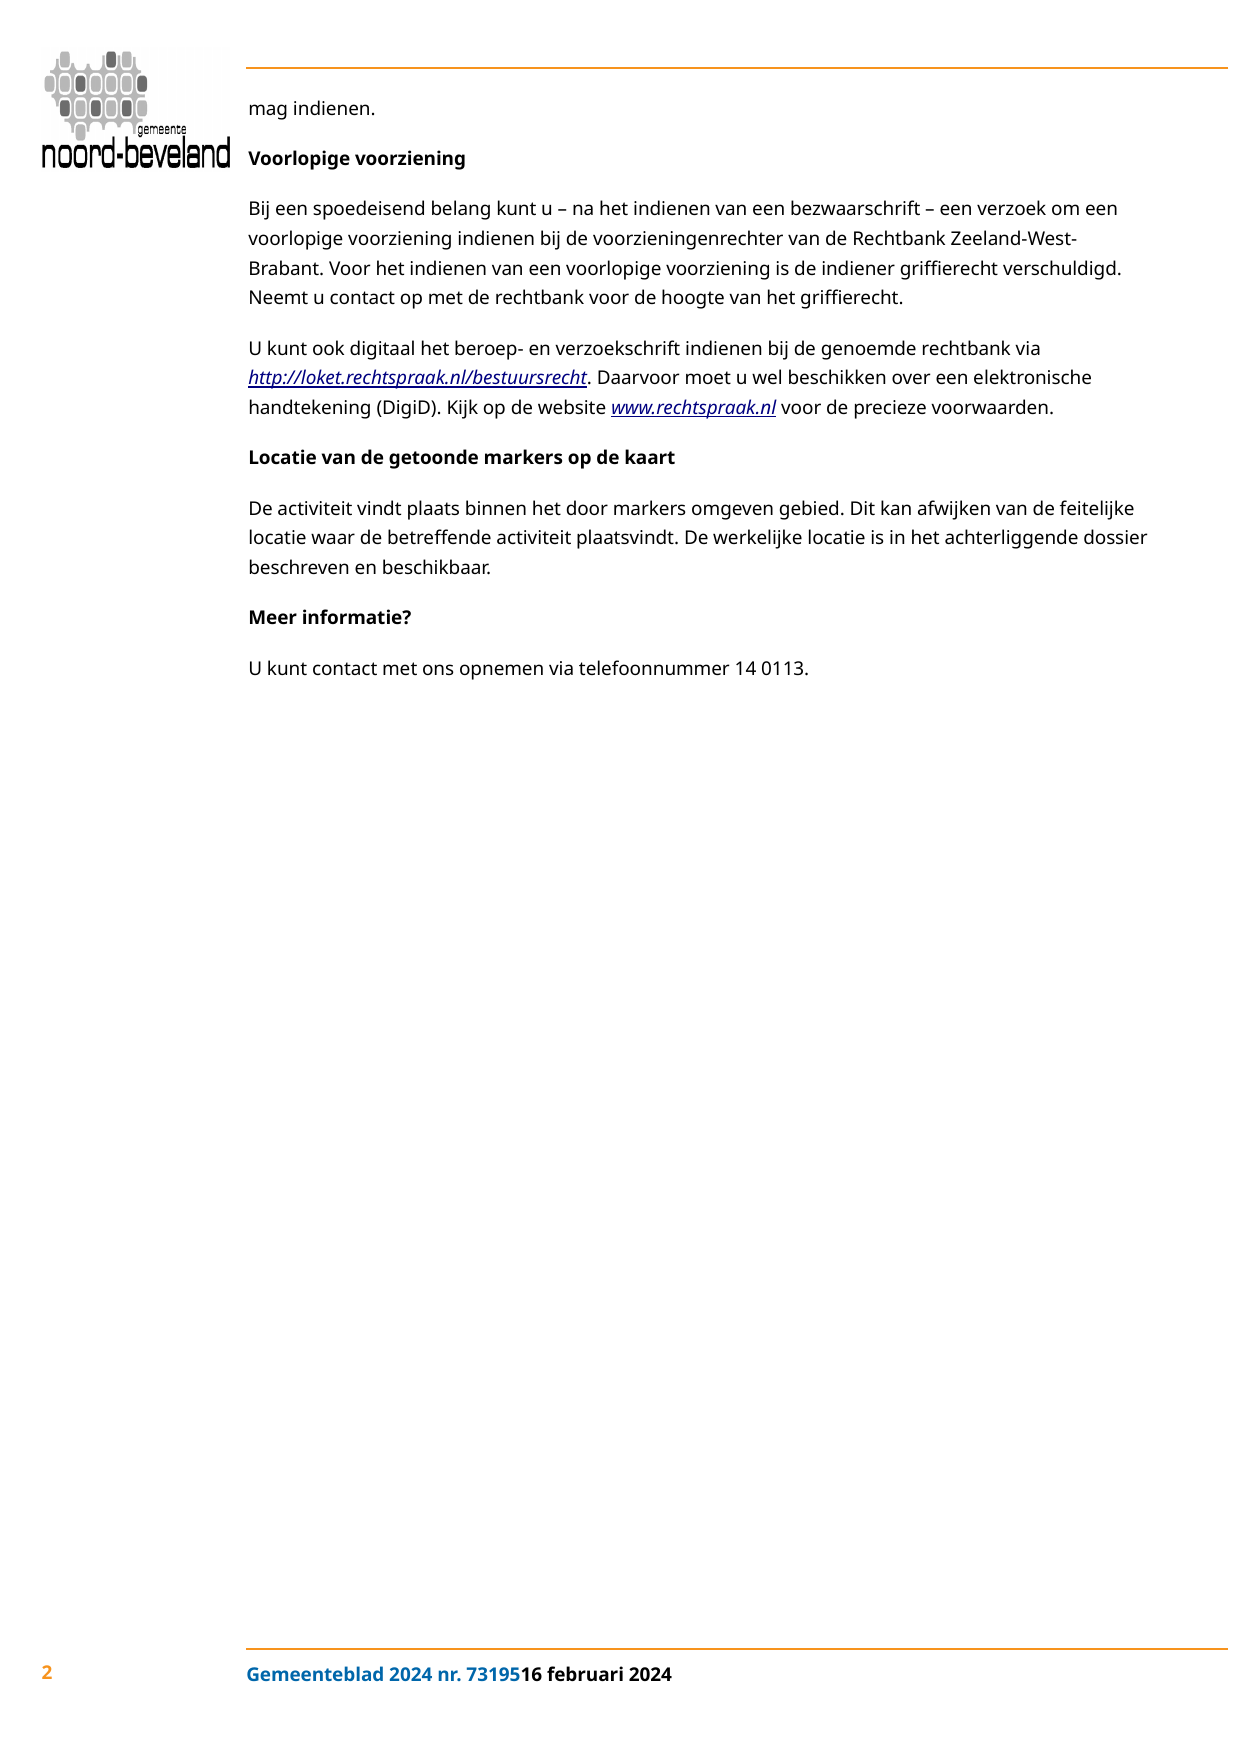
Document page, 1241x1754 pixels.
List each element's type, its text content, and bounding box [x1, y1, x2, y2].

text Meer informatie? [248, 604, 1152, 630]
text U kunt ook digitaal het beroep- en verzoekschrift indienen bij de genoemde rechtbank via http://loket.rechtspraak.nl/bestuursrecht. Daarvoor moet u wel beschikken over een elektronische handtekening (DigiD). Kijk op de website www.rechtspraak.nl voor de precieze voorwaarden. [248, 335, 1152, 420]
picture [41, 47, 231, 172]
text U kunt contact met ons opnemen via telefoonnummer 14 0113. [248, 655, 1152, 681]
text Locatie van de getoonde markers op de kaart [248, 444, 1152, 470]
text De activiteit vindt plaats binnen het door markers omgeven gebied. Dit kan afwijken van de feitelijke locatie waar de betreffende activiteit plaatsvindt. De werkelijke locatie is in het achterliggende dossier beschreven en beschikbaar. [248, 495, 1152, 580]
text Bij een spoedeisend belang kunt u – na het indienen van een bezwaarschrift – een verzoek om een voorlopige voorziening indienen bij de voorzieningenrechter van de Rechtbank Zeeland-West-Brabant. Voor het indienen van een voorlopige voorziening is de indiener griffierecht verschuldigd. Neemt u contact op met de rechtbank voor de hoogte van het griffierecht. [248, 196, 1152, 310]
text Voorlopige voorziening [248, 145, 1152, 171]
text mag indienen. [248, 95, 1152, 121]
